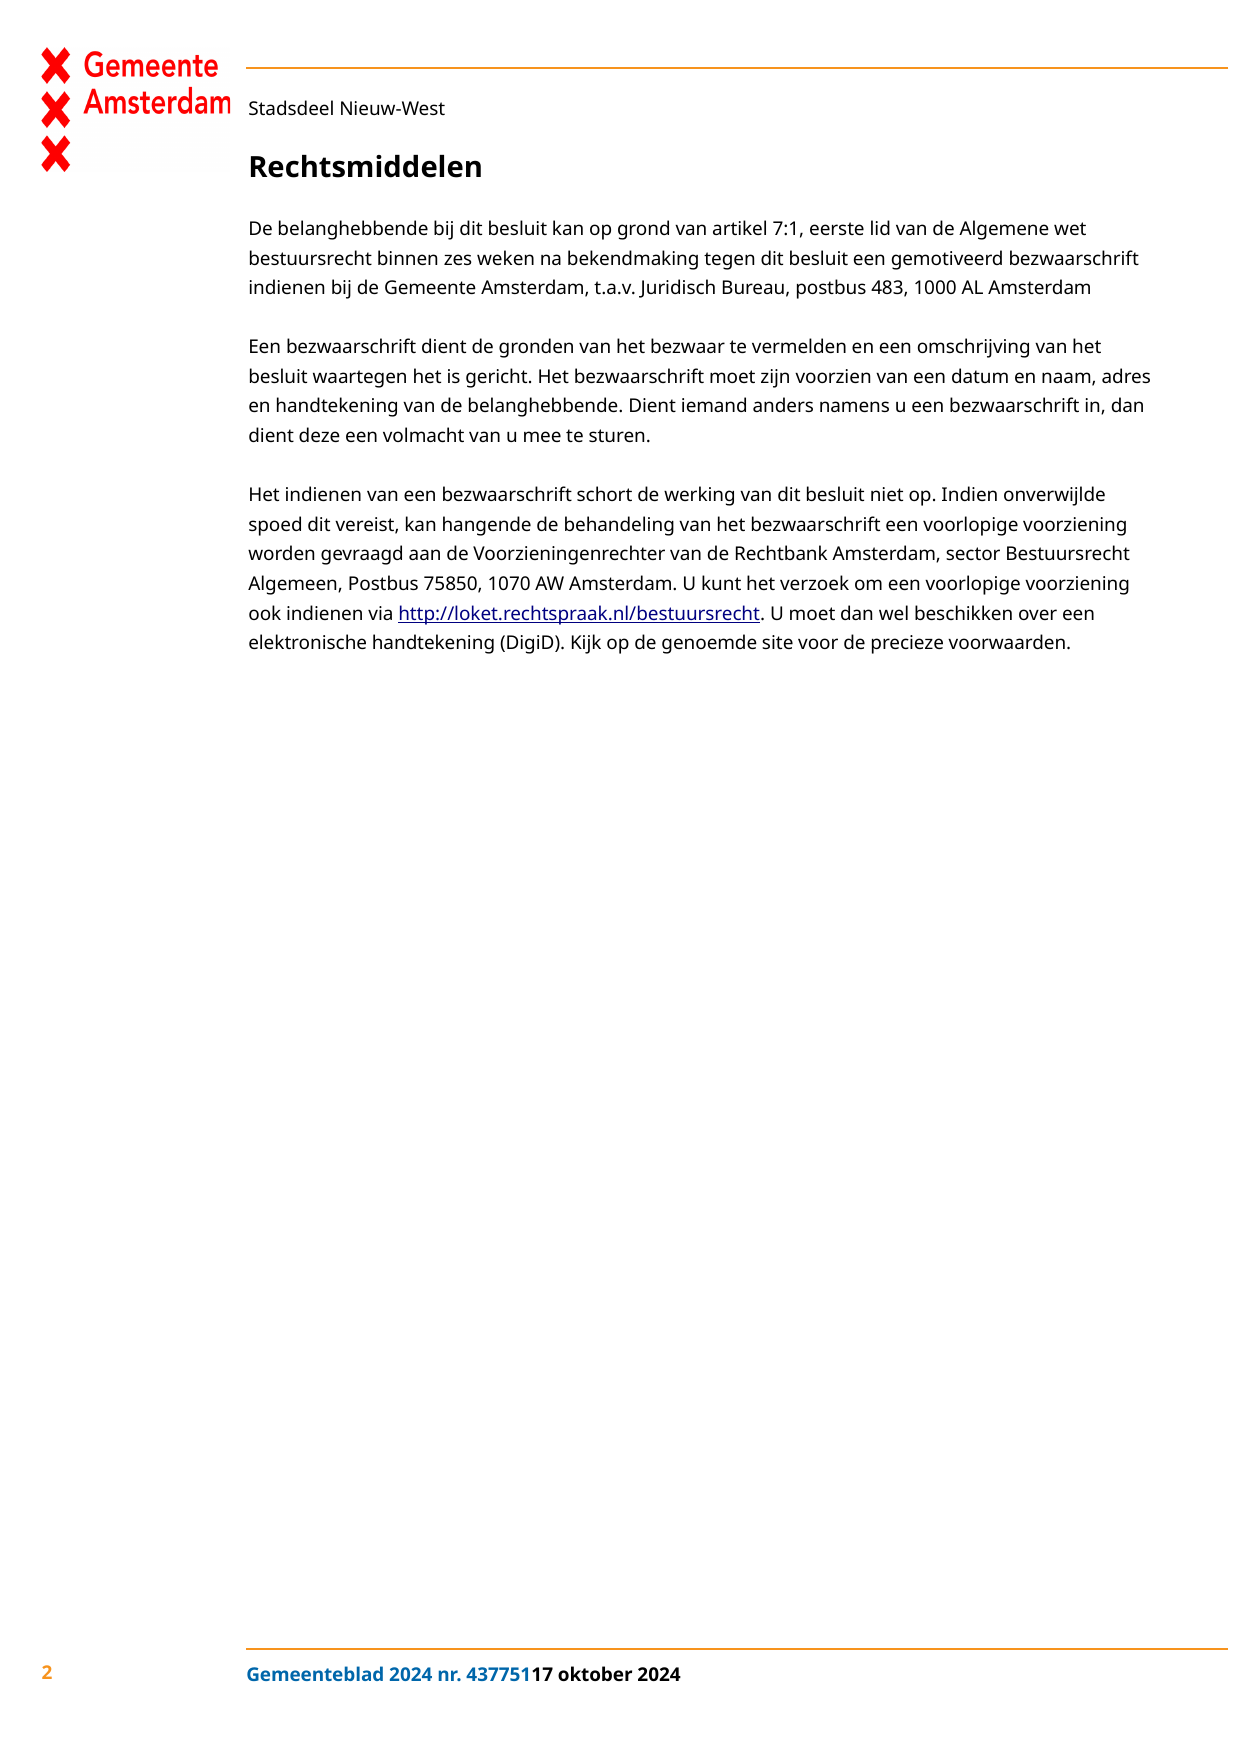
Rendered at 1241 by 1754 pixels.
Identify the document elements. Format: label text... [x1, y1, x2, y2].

text De belanghebbende bij dit besluit kan op grond van artikel 7:1, eerste lid van de Algemene wet bestuursrecht binnen zes weken na bekendmaking tegen dit besluit een gemotiveerd bezwaarschrift indienen bij de Gemeente Amsterdam, t.a.v. Juridisch Bureau, postbus 483, 1000 AL Amsterdam [248, 215, 1152, 300]
text Stadsdeel Nieuw-West [248, 95, 1152, 121]
text Rechtsmiddelen [248, 146, 1152, 186]
text Een bezwaarschrift dient de gronden van het bezwaar te vermelden en een omschrijving van het besluit waartegen het is gericht. Het bezwaarschrift moet zijn voorzien van een datum en naam, adres en handtekening van de belanghebbende. Dient iemand anders namens u een bezwaarschrift in, dan dient deze een volmacht van u mee te sturen. [248, 333, 1152, 448]
picture [41, 47, 231, 172]
text Het indienen van een bezwaarschrift schort de werking van dit besluit niet op. Indien onverwijlde spoed dit vereist, kan hangende de behandeling van het bezwaarschrift een voorlopige voorziening worden gevraagd aan de Voorzieningenrechter van de Rechtbank Amsterdam, sector Bestuursrecht Algemeen, Postbus 75850, 1070 AW Amsterdam. U kunt het verzoek om een voorlopige voorziening ook indienen via http://loket.rechtspraak.nl/bestuursrecht. U moet dan wel beschikken over een elektronische handtekening (DigiD). Kijk op de genoemde site voor de precieze voorwaarden. [248, 481, 1152, 655]
